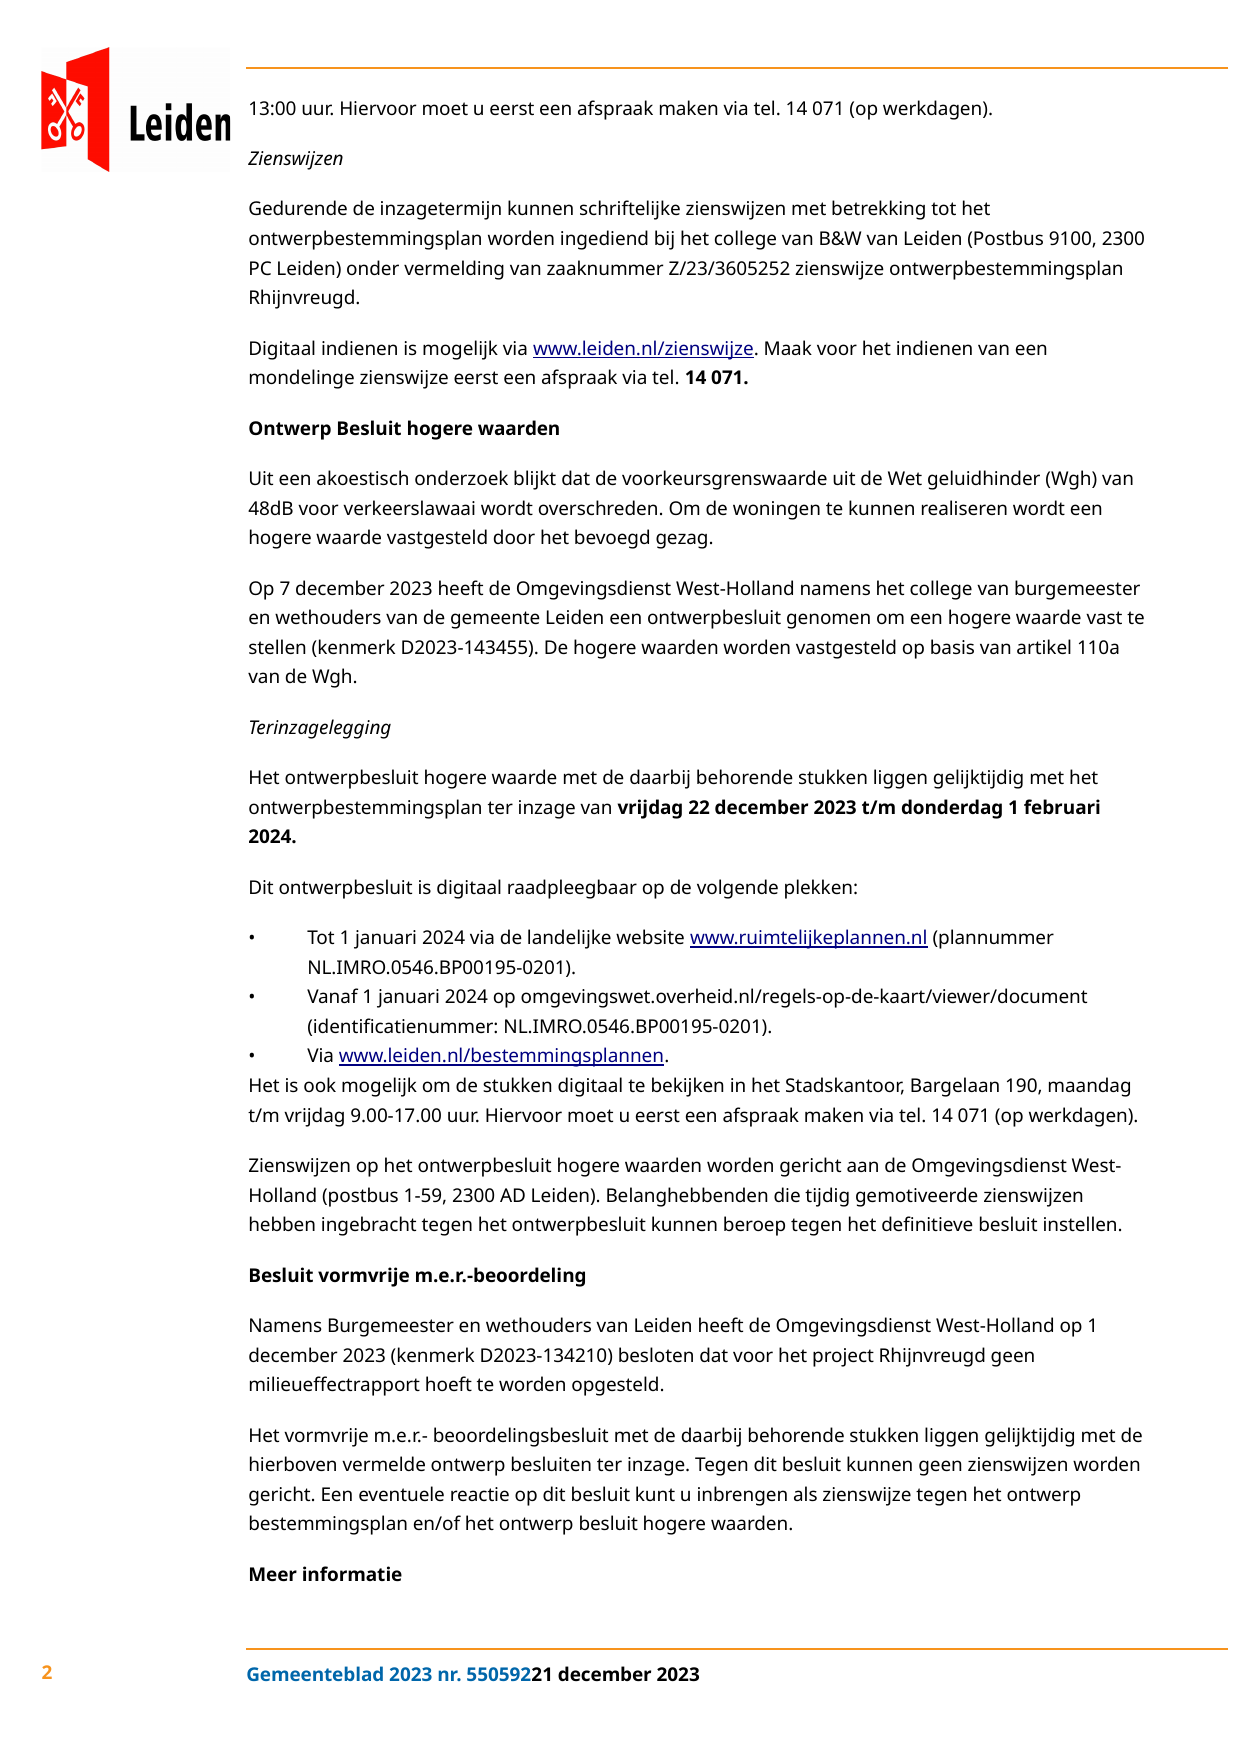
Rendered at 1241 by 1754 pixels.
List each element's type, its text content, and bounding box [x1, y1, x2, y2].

text Het ontwerpbesluit hogere waarde met de daarbij behorende stukken liggen gelijktijdig met het ontwerpbestemmingsplan ter inzage van vrijdag 22 december 2023 t/m donderdag 1 februari 2024. [248, 764, 1152, 849]
text Namens Burgemeester en wethouders van Leiden heeft de Omgevingsdienst West-Holland op 1 december 2023 (kenmerk D2023-134210) besloten dat voor het project Rhijnvreugd geen milieueffectrapport hoeft te worden opgesteld. [248, 1312, 1152, 1397]
text Digitaal indienen is mogelijk via www.leiden.nl/zienswijze. Maak voor het indienen van een mondelinge zienswijze eerst een afspraak via tel. 14 071. [248, 335, 1152, 390]
text Op 7 december 2023 heeft de Omgevingsdienst West-Holland namens het college van burgemeester en wethouders van de gemeente Leiden een ontwerpbesluit genomen om een hogere waarde vast te stellen (kenmerk D2023-143455). De hogere waarden worden vastgesteld op basis van artikel 110a van de Wgh. [248, 575, 1152, 689]
list Vanaf 1 januari 2024 op omgevingswet.overheid.nl/regels-op-de-kaart/viewer/document (identificatienummer: NL.IMRO.0546.BP00195-0201). [248, 983, 1152, 1039]
text 13:00 uur. Hiervoor moet u eerst een afspraak maken via tel. 14 071 (op werkdagen). [248, 95, 1152, 121]
text Gedurende de inzagetermijn kunnen schriftelijke zienswijzen met betrekking tot het ontwerpbestemmingsplan worden ingediend bij het college van B&W van Leiden (Postbus 9100, 2300 PC Leiden) onder vermelding van zaaknummer Z/23/3605252 zienswijze ontwerpbestemmingsplan Rhijnvreugd. [248, 196, 1152, 310]
text Zienswijzen [248, 145, 1152, 171]
text Terinzagelegging [248, 714, 1152, 740]
text Het vormvrije m.e.r.- beoordelingsbesluit met de daarbij behorende stukken liggen gelijktijdig met de hierboven vermelde ontwerp besluiten ter inzage. Tegen dit besluit kunnen geen zienswijzen worden gericht. Een eventuele reactie op dit besluit kunt u inbrengen als zienswijze tegen het ontwerp bestemmingsplan en/of het ontwerp besluit hogere waarden. [248, 1422, 1152, 1536]
text Zienswijzen op het ontwerpbesluit hogere waarden worden gericht aan de Omgevingsdienst West-Holland (postbus 1-59, 2300 AD Leiden). Belanghebbenden die tijdig gemotiveerde zienswijzen hebben ingebracht tegen het ontwerpbesluit kunnen beroep tegen het definitieve besluit instellen. [248, 1152, 1152, 1237]
text Ontwerp Besluit hogere waarden [248, 415, 1152, 441]
text Dit ontwerpbesluit is digitaal raadpleegbaar op de volgende plekken: [248, 874, 1152, 900]
text Meer informatie [248, 1561, 1152, 1587]
text Uit een akoestisch onderzoek blijkt dat de voorkeursgrenswaarde uit de Wet geluidhinder (Wgh) van 48dB voor verkeerslawaai wordt overschreden. Om de woningen te kunnen realiseren wordt een hogere waarde vastgesteld door het bevoegd gezag. [248, 465, 1152, 550]
picture [41, 47, 231, 172]
list Via www.leiden.nl/bestemmingsplannen. [248, 1043, 1152, 1068]
list Tot 1 januari 2024 via de landelijke website www.ruimtelijkeplannen.nl (plannummer NL.IMRO.0546.BP00195-0201). [248, 924, 1152, 980]
text Besluit vormvrije m.e.r.-beoordeling [248, 1262, 1152, 1288]
text Het is ook mogelijk om de stukken digitaal te bekijken in het Stadskantoor, Bargelaan 190, maandag t/m vrijdag 9.00-17.00 uur. Hiervoor moet u eerst een afspraak maken via tel. 14 071 (op werkdagen). [248, 1072, 1152, 1128]
